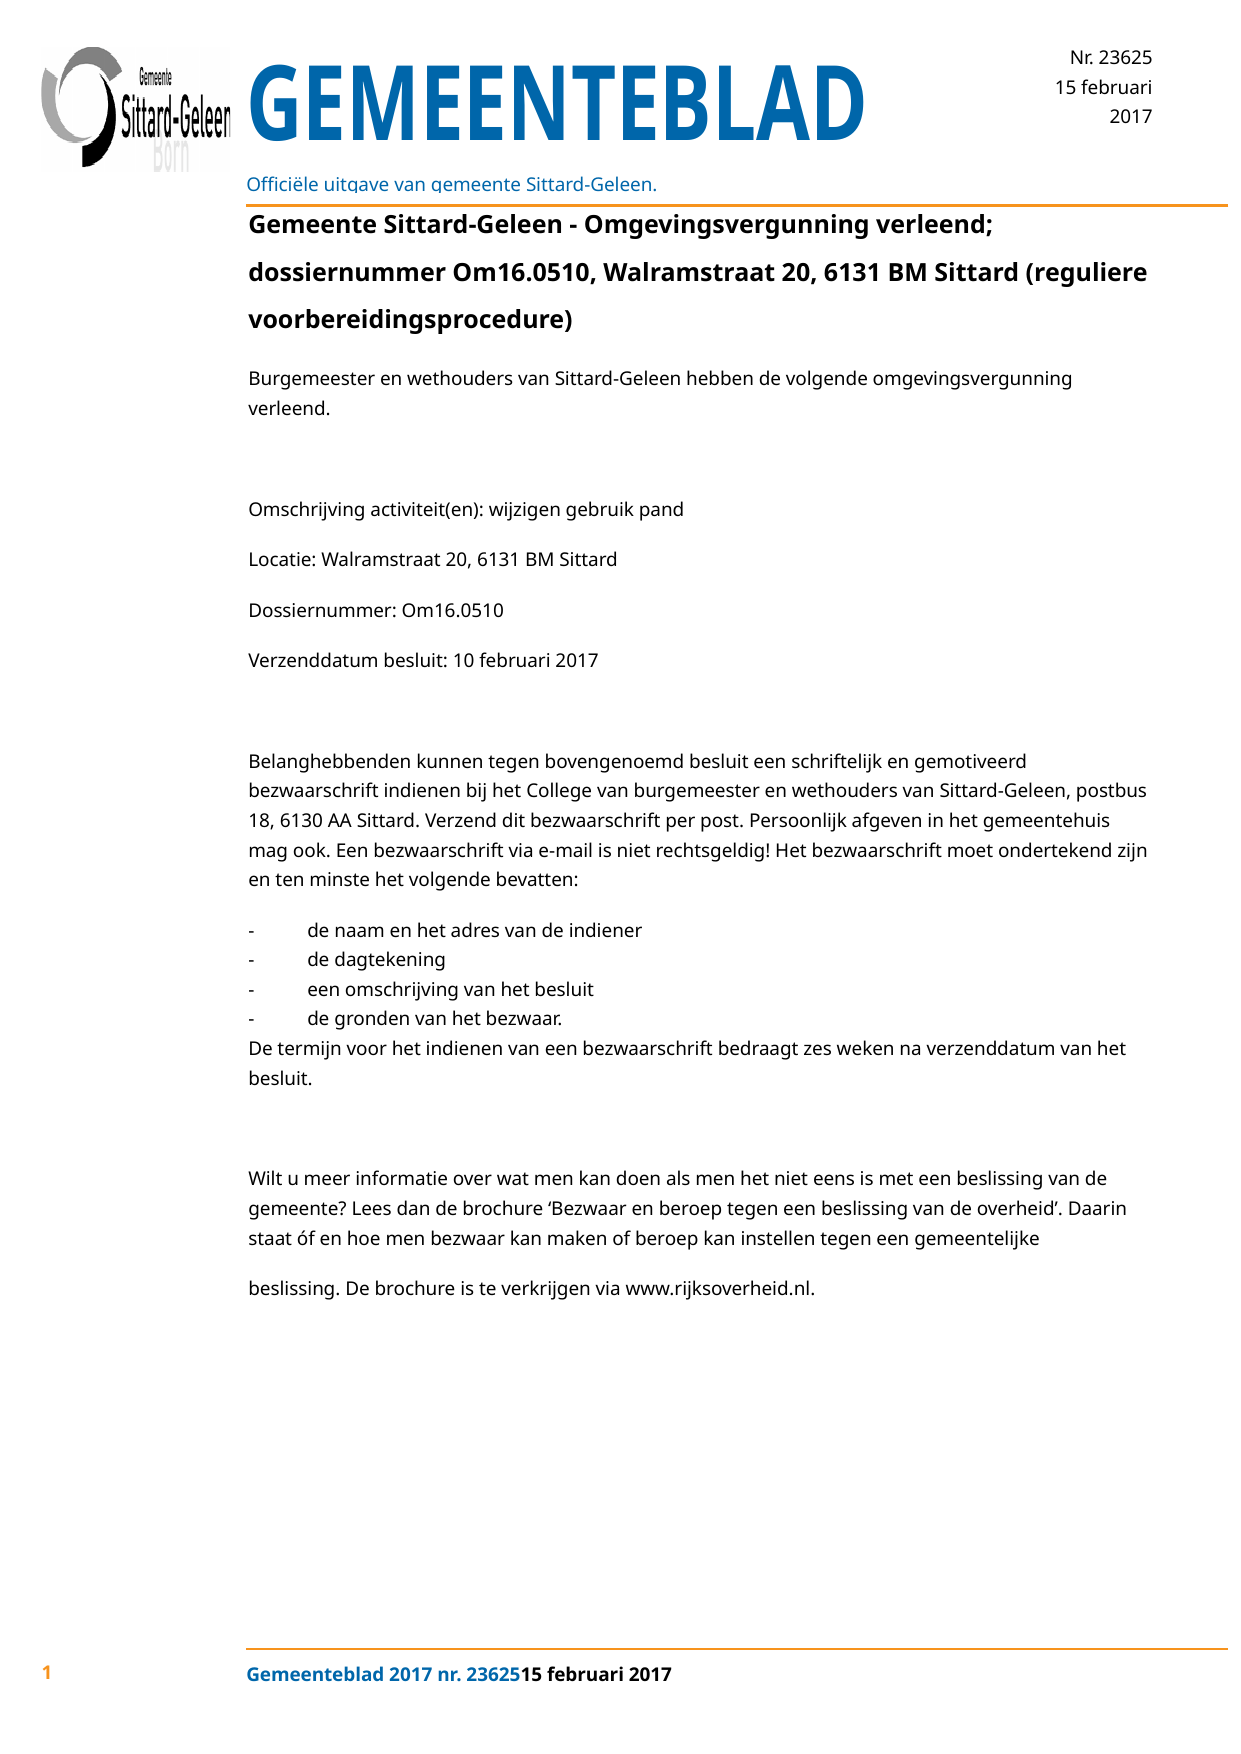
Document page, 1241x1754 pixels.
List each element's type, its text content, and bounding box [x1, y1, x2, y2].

list de dagtekening [248, 946, 1152, 972]
text Wilt u meer informatie over wat men kan doen als men het niet eens is met een beslissing van de gemeente? Lees dan de brochure ‘Bezwaar en beroep tegen een beslissing van de overheid’. Daarin staat óf en hoe men bezwaar kan maken of beroep kan instellen tegen een gemeentelijke [248, 1166, 1152, 1250]
text Burgemeester en wethouders van Sittard-Geleen hebben de volgende omgevingsvergunning verleend. [248, 366, 1152, 421]
list de gronden van het bezwaar. [248, 1006, 1152, 1031]
list een omschrijving van het besluit [248, 976, 1152, 1002]
text Belanghebbenden kunnen tegen bovengenoemd besluit een schriftelijk en gemotiveerd bezwaarschrift indienen bij het College van burgemeester en wethouders van Sittard-Geleen, postbus 18, 6130 AA Sittard. Verzend dit bezwaarschrift per post. Persoonlijk afgeven in het gemeentehuis mag ook. Een bezwaarschrift via e-mail is niet rechtsgeldig! Het bezwaarschrift moet ondertekend zijn en ten minste het volgende bevatten: [248, 748, 1152, 892]
text Dossiernummer: Om16.0510 [248, 597, 1152, 622]
text Verzenddatum besluit: 10 februari 2017 [248, 647, 1152, 673]
text Omschrijving activiteit(en): wijzigen gebruik pand [248, 496, 1152, 522]
text Locatie: Walramstraat 20, 6131 BM Sittard [248, 546, 1152, 572]
picture [41, 47, 231, 172]
text De termijn voor het indienen van een bezwaarschrift bedraagt zes weken na verzenddatum van het besluit. [248, 1035, 1152, 1090]
text Gemeente Sittard-Geleen - Omgevingsvergunning verleend; dossiernummer Om16.0510, Walramstraat 20, 6131 BM Sittard (reguliere voorbereidingsprocedure) [248, 207, 1152, 336]
list de naam en het adres van de indiener [248, 917, 1152, 942]
text beslissing. De brochure is te verkrijgen via www.rijksoverheid.nl. [248, 1275, 1152, 1301]
